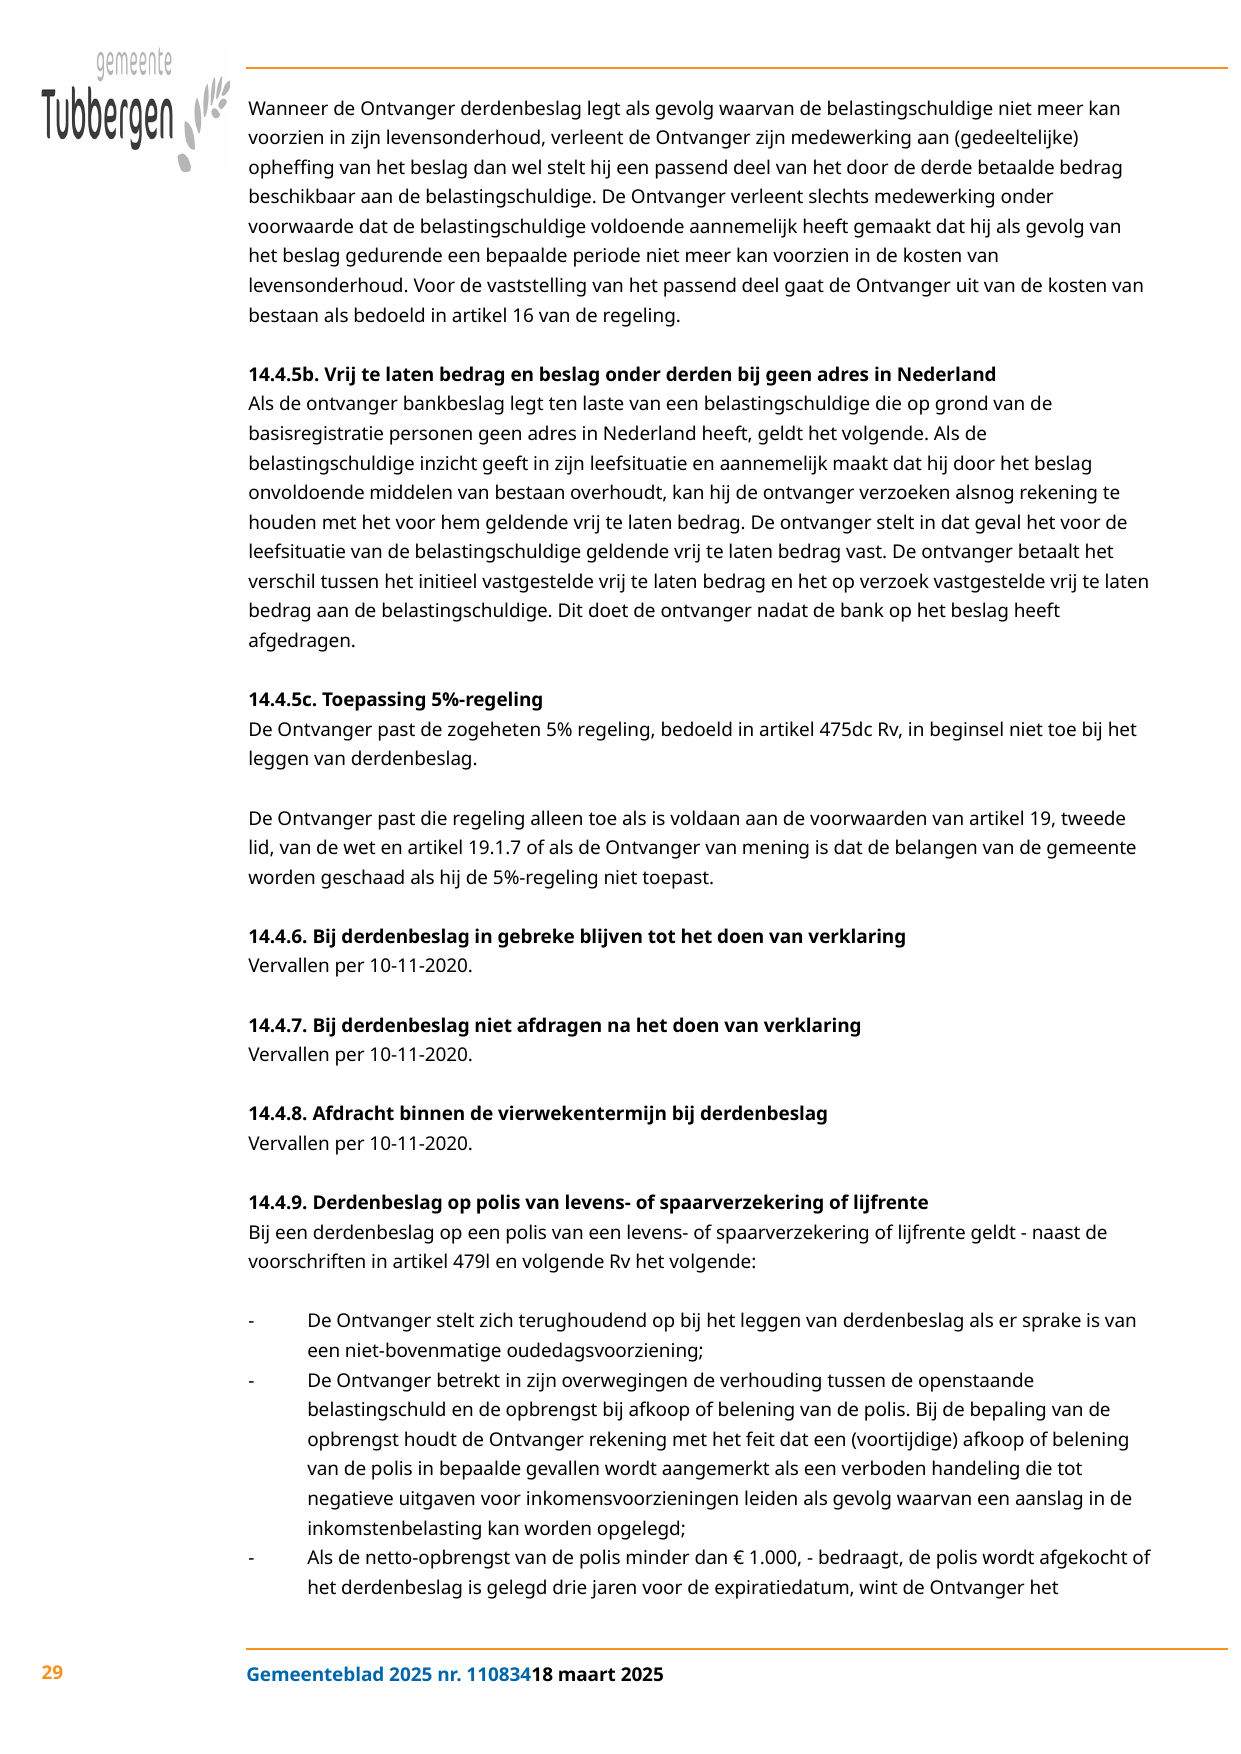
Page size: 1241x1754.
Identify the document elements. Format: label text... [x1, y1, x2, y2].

text 14.4.6. Bij derdenbeslag in gebreke blijven tot het doen van verklaring [248, 923, 1152, 949]
list Als de netto-opbrengst van de polis minder dan € 1.000, - bedraagt, de polis wordt afgekocht of het derdenbeslag is gelegd drie jaren voor de expiratiedatum, wint de Ontvanger het [248, 1544, 1152, 1600]
text Wanneer de Ontvanger derdenbeslag legt als gevolg waarvan de belastingschuldige niet meer kan voorzien in zijn levensonderhoud, verleent de Ontvanger zijn medewerking aan (gedeeltelijke) opheffing van het beslag dan wel stelt hij een passend deel van het door de derde betaalde bedrag beschikbaar aan de belastingschuldige. De Ontvanger verleent slechts medewerking onder voorwaarde dat de belastingschuldige voldoende aannemelijk heeft gemaakt dat hij als gevolg van het beslag gedurende een bepaalde periode niet meer kan voorzien in de kosten van levensonderhoud. Voor de vaststelling van het passend deel gaat de Ontvanger uit van de kosten van bestaan als bedoeld in artikel 16 van de regeling. [248, 95, 1152, 328]
list De Ontvanger betrekt in zijn overwegingen de verhouding tussen de openstaande belastingschuld en de opbrengst bij afkoop of belening van de polis. Bij de bepaling van de opbrengst houdt de Ontvanger rekening met het feit dat een (voortijdige) afkoop of belening van de polis in bepaalde gevallen wordt aangemerkt als een verboden handeling die tot negatieve uitgaven voor inkomensvoorzieningen leiden als gevolg waarvan een aanslag in de inkomstenbelasting kan worden opgelegd; [248, 1367, 1152, 1541]
text 14.4.8. Afdracht binnen de vierwekentermijn bij derdenbeslag [248, 1101, 1152, 1126]
text 14.4.5c. Toepassing 5%-regeling [248, 686, 1152, 712]
text 14.4.5b. Vrij te laten bedrag en beslag onder derden bij geen adres in Nederland [248, 361, 1152, 387]
text Als de ontvanger bankbeslag legt ten laste van een belastingschuldige die op grond van de basisregistratie personen geen adres in Nederland heeft, geldt het volgende. Als de belastingschuldige inzicht geeft in zijn leefsituatie en aannemelijk maakt dat hij door het beslag onvoldoende middelen van bestaan overhoudt, kan hij de ontvanger verzoeken alsnog rekening te houden met het voor hem geldende vrij te laten bedrag. De ontvanger stelt in dat geval het voor de leefsituatie van de belastingschuldige geldende vrij te laten bedrag vast. De ontvanger betaalt het verschil tussen het initieel vastgestelde vrij te laten bedrag en het op verzoek vastgestelde vrij te laten bedrag aan de belastingschuldige. Dit doet de ontvanger nadat de bank op het beslag heeft afgedragen. [248, 391, 1152, 653]
text Vervallen per 10-11-2020. [248, 953, 1152, 978]
text Vervallen per 10-11-2020. [248, 1130, 1152, 1156]
picture [41, 47, 231, 172]
text Bij een derdenbeslag op een polis van een levens- of spaarverzekering of lijfrente geldt - naast de voorschriften in artikel 479l en volgende Rv het volgende: [248, 1219, 1152, 1274]
text 14.4.7. Bij derdenbeslag niet afdragen na het doen van verklaring [248, 1012, 1152, 1038]
text De Ontvanger past die regeling alleen toe als is voldaan aan de voorwaarden van artikel 19, tweede lid, van de wet en artikel 19.1.7 of als de Ontvanger van mening is dat de belangen van de gemeente worden geschaad als hij de 5%-regeling niet toepast. [248, 805, 1152, 890]
text 14.4.9. Derdenbeslag op polis van levens- of spaarverzekering of lijfrente [248, 1189, 1152, 1215]
text Vervallen per 10-11-2020. [248, 1041, 1152, 1067]
text De Ontvanger past de zogeheten 5% regeling, bedoeld in artikel 475dc Rv, in beginsel niet toe bij het leggen van derdenbeslag. [248, 716, 1152, 771]
list De Ontvanger stelt zich terughoudend op bij het leggen van derdenbeslag als er sprake is van een niet-bovenmatige oudedagsvoorziening; [248, 1308, 1152, 1363]
